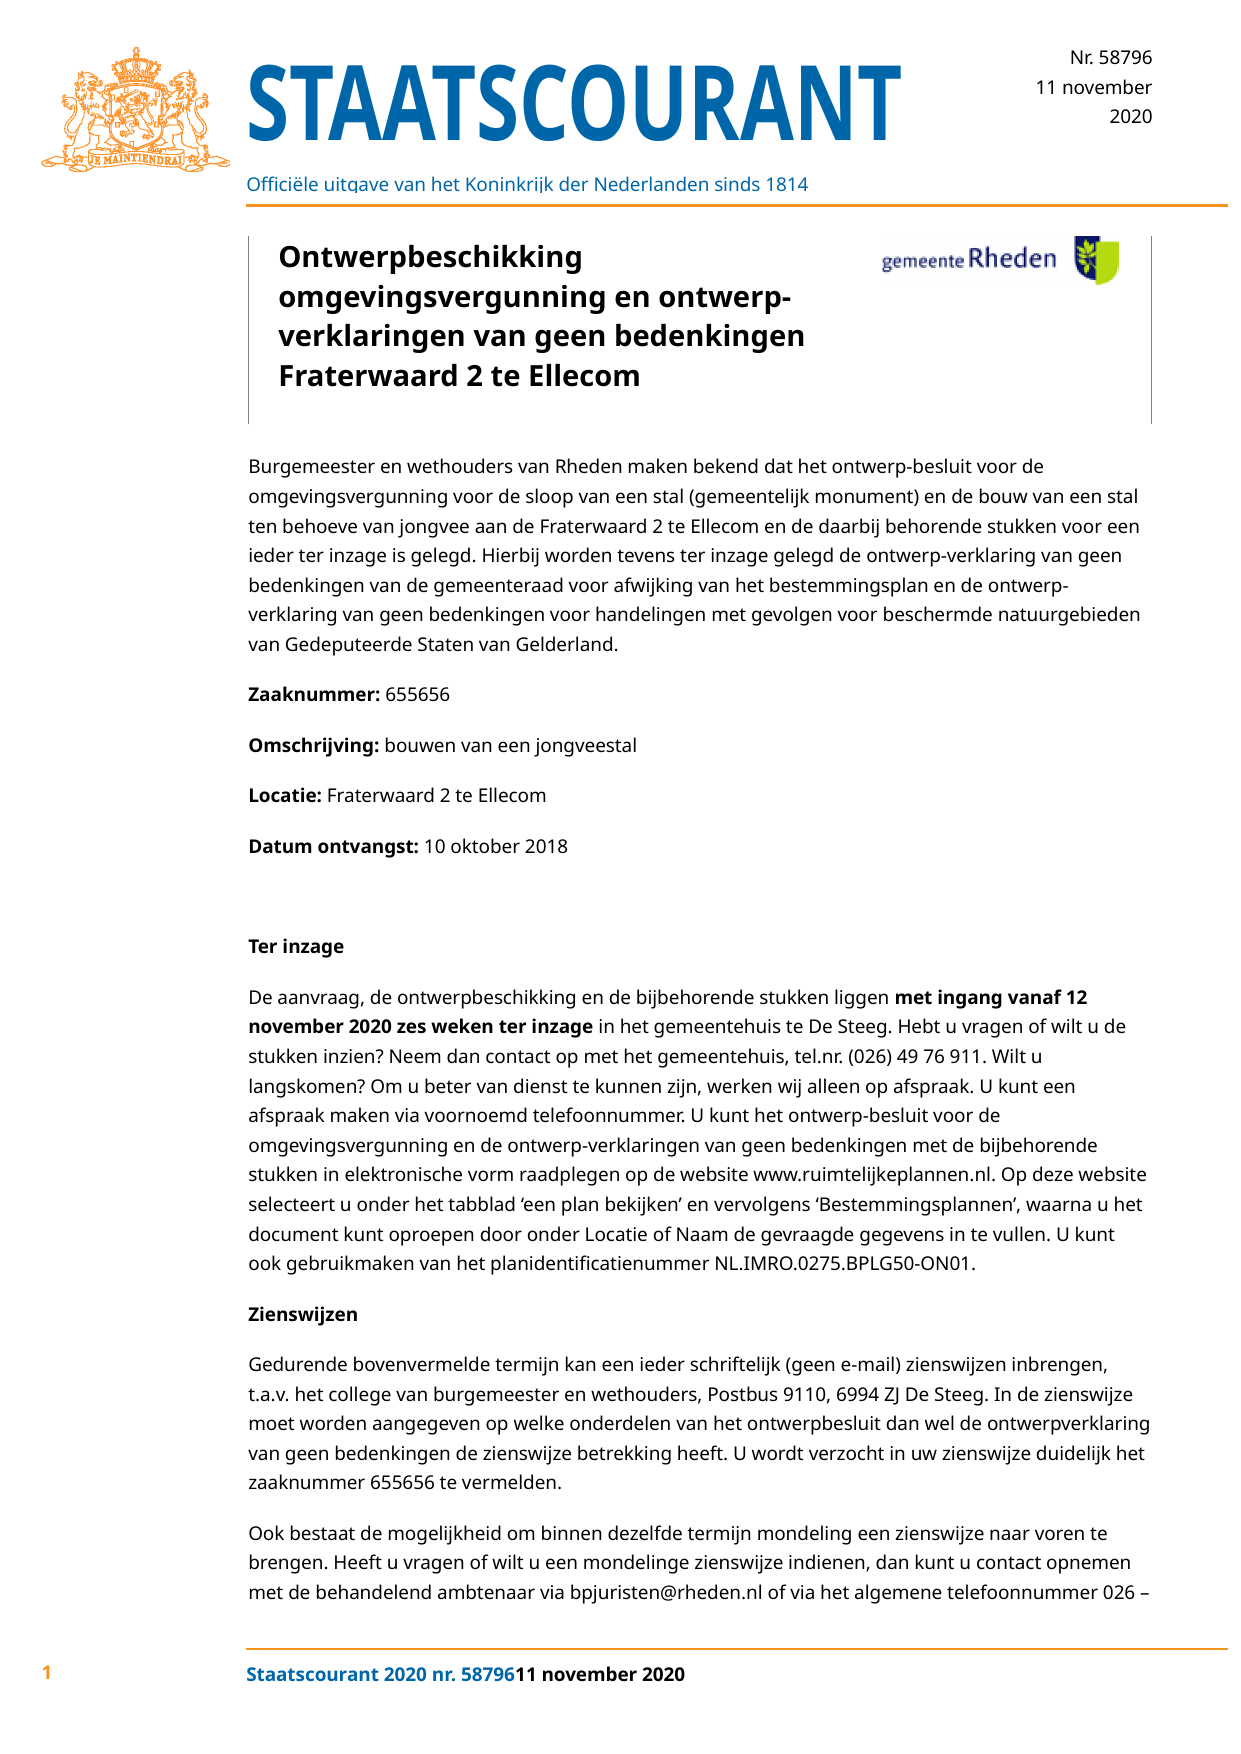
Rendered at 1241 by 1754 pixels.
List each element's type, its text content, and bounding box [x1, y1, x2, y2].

text Omschrijving: bouwen van een jongveestal [248, 732, 1152, 758]
table_header [850, 236, 1151, 424]
table_header Ontwerpbeschikking omgevingsvergunning en ontwerp-verklaringen van geen bedenkingen Fraterwaard 2 te Ellecom [249, 236, 850, 424]
text Burgemeester en wethouders van Rheden maken bekend dat het ontwerp-besluit voor de omgevingsvergunning voor de sloop van een stal (gemeentelijk monument) en de bouw van een stal ten behoeve van jongvee aan de Fraterwaard 2 te Ellecom en de daarbij behorende stukken voor een ieder ter inzage is gelegd. Hierbij worden tevens ter inzage gelegd de ontwerp-verklaring van geen bedenkingen van de gemeenteraad voor afwijking van het bestemmingsplan en de ontwerp-verklaring van geen bedenkingen voor handelingen met gevolgen voor beschermde natuurgebieden van Gedeputeerde Staten van Gelderland. [248, 454, 1152, 657]
text Gedurende bovenvermelde termijn kan een ieder schriftelijk (geen e-mail) zienswijzen inbrengen, t.a.v. het college van burgemeester en wethouders, Postbus 9110, 6994 ZJ De Steeg. In de zienswijze moet worden aangegeven op welke onderdelen van het ontwerpbesluit dan wel de ontwerpverklaring van geen bedenkingen de zienswijze betrekking heeft. U wordt verzocht in uw zienswijze duidelijk het zaaknummer 655656 te vermelden. [248, 1351, 1152, 1495]
text Datum ontvangst: 10 oktober 2018 [248, 833, 1152, 858]
picture [41, 47, 231, 172]
picture [882, 236, 1119, 285]
text Ter inzage [248, 934, 1152, 959]
text De aanvraag, de ontwerpbeschikking en de bijbehorende stukken liggen met ingang vanaf 12 november 2020 zes weken ter inzage in het gemeentehuis te De Steeg. Hebt u vragen of wilt u de stukken inzien? Neem dan contact op met het gemeentehuis, tel.nr. (026) 49 76 911. Wilt u langskomen? Om u beter van dienst te kunnen zijn, werken wij alleen op afspraak. U kunt een afspraak maken via voornoemd telefoonnummer. U kunt het ontwerp-besluit voor de omgevingsvergunning en de ontwerp-verklaringen van geen bedenkingen met de bijbehorende stukken in elektronische vorm raadplegen op de website www.ruimtelijkeplannen.nl. Op deze website selecteert u onder het tabblad ‘een plan bekijken’ en vervolgens ‘Bestemmingsplannen’, waarna u het document kunt oproepen door onder Locatie of Naam de gevraagde gegevens in te vullen. U kunt ook gebruikmaken van het planidentificatienummer NL.IMRO.0275.BPLG50-ON01. [248, 984, 1152, 1276]
text Zienswijzen [248, 1301, 1152, 1326]
text Locatie: Fraterwaard 2 te Ellecom [248, 782, 1152, 808]
text Ook bestaat de mogelijkheid om binnen dezelfde termijn mondeling een zienswijze naar voren te brengen. Heeft u vragen of wilt u een mondelinge zienswijze indienen, dan kunt u contact opnemen met de behandelend ambtenaar via bpjuristen@rheden.nl of via het algemene telefoonnummer 026 – [248, 1520, 1152, 1605]
text Zaaknummer: 655656 [248, 682, 1152, 707]
